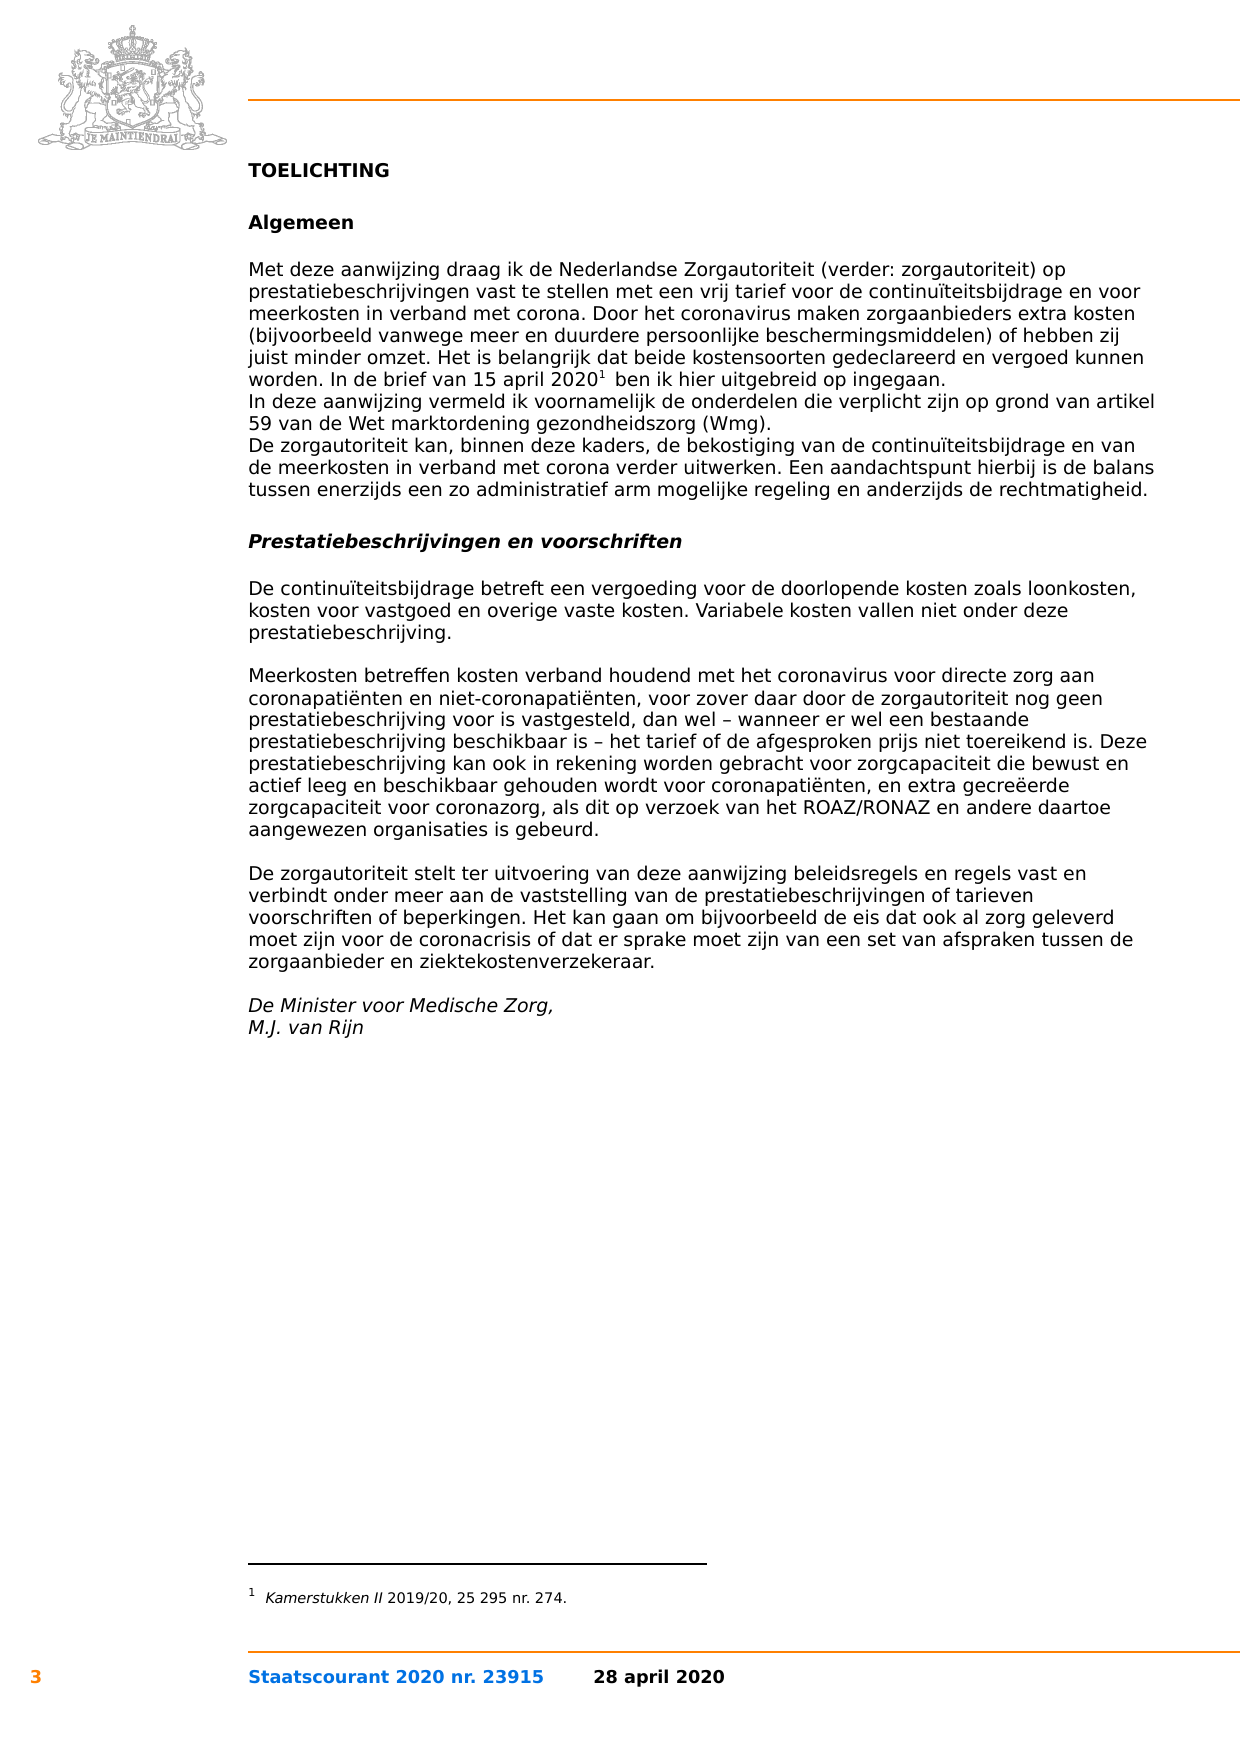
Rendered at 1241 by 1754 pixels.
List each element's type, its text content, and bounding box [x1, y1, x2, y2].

text Kamerstukken II 2019/20, 25 295 nr. 274. [248, 1586, 1163, 1608]
text De zorgautoriteit stelt ter uitvoering van deze aanwijzing beleidsregels en regels vast en verbindt onder meer aan de vaststelling van de prestatiebeschrijvingen of tarieven voorschriften of beperkingen. Het kan gaan om bijvoorbeeld de eis dat ook al zorg geleverd moet zijn voor de coronacrisis of dat er sprake moet zijn van een set van afspraken tussen de zorgaanbieder en ziektekostenverzekeraar. [248, 863, 1163, 973]
subtitle Algemeen [248, 212, 1163, 234]
text De Minister voor Medische Zorg, M.J. van Rijn [248, 995, 1163, 1039]
subtitle TOELICHTING [248, 160, 1163, 182]
text In deze aanwijzing vermeld ik voornamelijk de onderdelen die verplicht zijn op grond van artikel 59 van de Wet marktordening gezondheidszorg (Wmg). [248, 391, 1163, 435]
text De zorgautoriteit kan, binnen deze kaders, de bekostiging van de continuïteitsbijdrage en van de meerkosten in verband met corona verder uitwerken. Een aandachtspunt hierbij is de balans tussen enerzijds een zo administratief arm mogelijke regeling en anderzijds de rechtmatigheid. [248, 435, 1163, 501]
text Meerkosten betreffen kosten verband houdend met het coronavirus voor directe zorg aan coronapatiënten en niet-coronapatiënten, voor zover daar door de zorgautoriteit nog geen prestatiebeschrijving voor is vastgesteld, dan wel – wanneer er wel een bestaande prestatiebeschrijving beschikbaar is – het tarief of de afgesproken prijs niet toereikend is. Deze prestatiebeschrijving kan ook in rekening worden gebracht voor zorgcapaciteit die bewust en actief leeg en beschikbaar gehouden wordt voor coronapatiënten, en extra gecreëerde zorgcapaciteit voor coronazorg, als dit op verzoek van het ROAZ/RONAZ en andere daartoe aangewezen organisaties is gebeurd. [248, 665, 1163, 841]
picture [38, 25, 227, 150]
subtitle Prestatiebeschrijvingen en voorschriften [248, 531, 1163, 553]
text De continuïteitsbijdrage betreft een vergoeding voor de doorlopende kosten zoals loonkosten, kosten voor vastgoed en overige vaste kosten. Variabele kosten vallen niet onder deze prestatiebeschrijving. [248, 578, 1163, 643]
text Met deze aanwijzing draag ik de Nederlandse Zorgautoriteit (verder: zorgautoriteit) op prestatiebeschrijvingen vast te stellen met een vrij tarief voor de continuïteitsbijdrage en voor meerkosten in verband met corona. Door het coronavirus maken zorgaanbieders extra kosten (bijvoorbeeld vanwege meer en duurdere persoonlijke beschermingsmiddelen) of hebben zij juist minder omzet. Het is belangrijk dat beide kostensoorten gedeclareerd en vergoed kunnen worden. In de brief van 15 april 2020 ben ik hier uitgebreid op ingegaan. [248, 259, 1163, 391]
